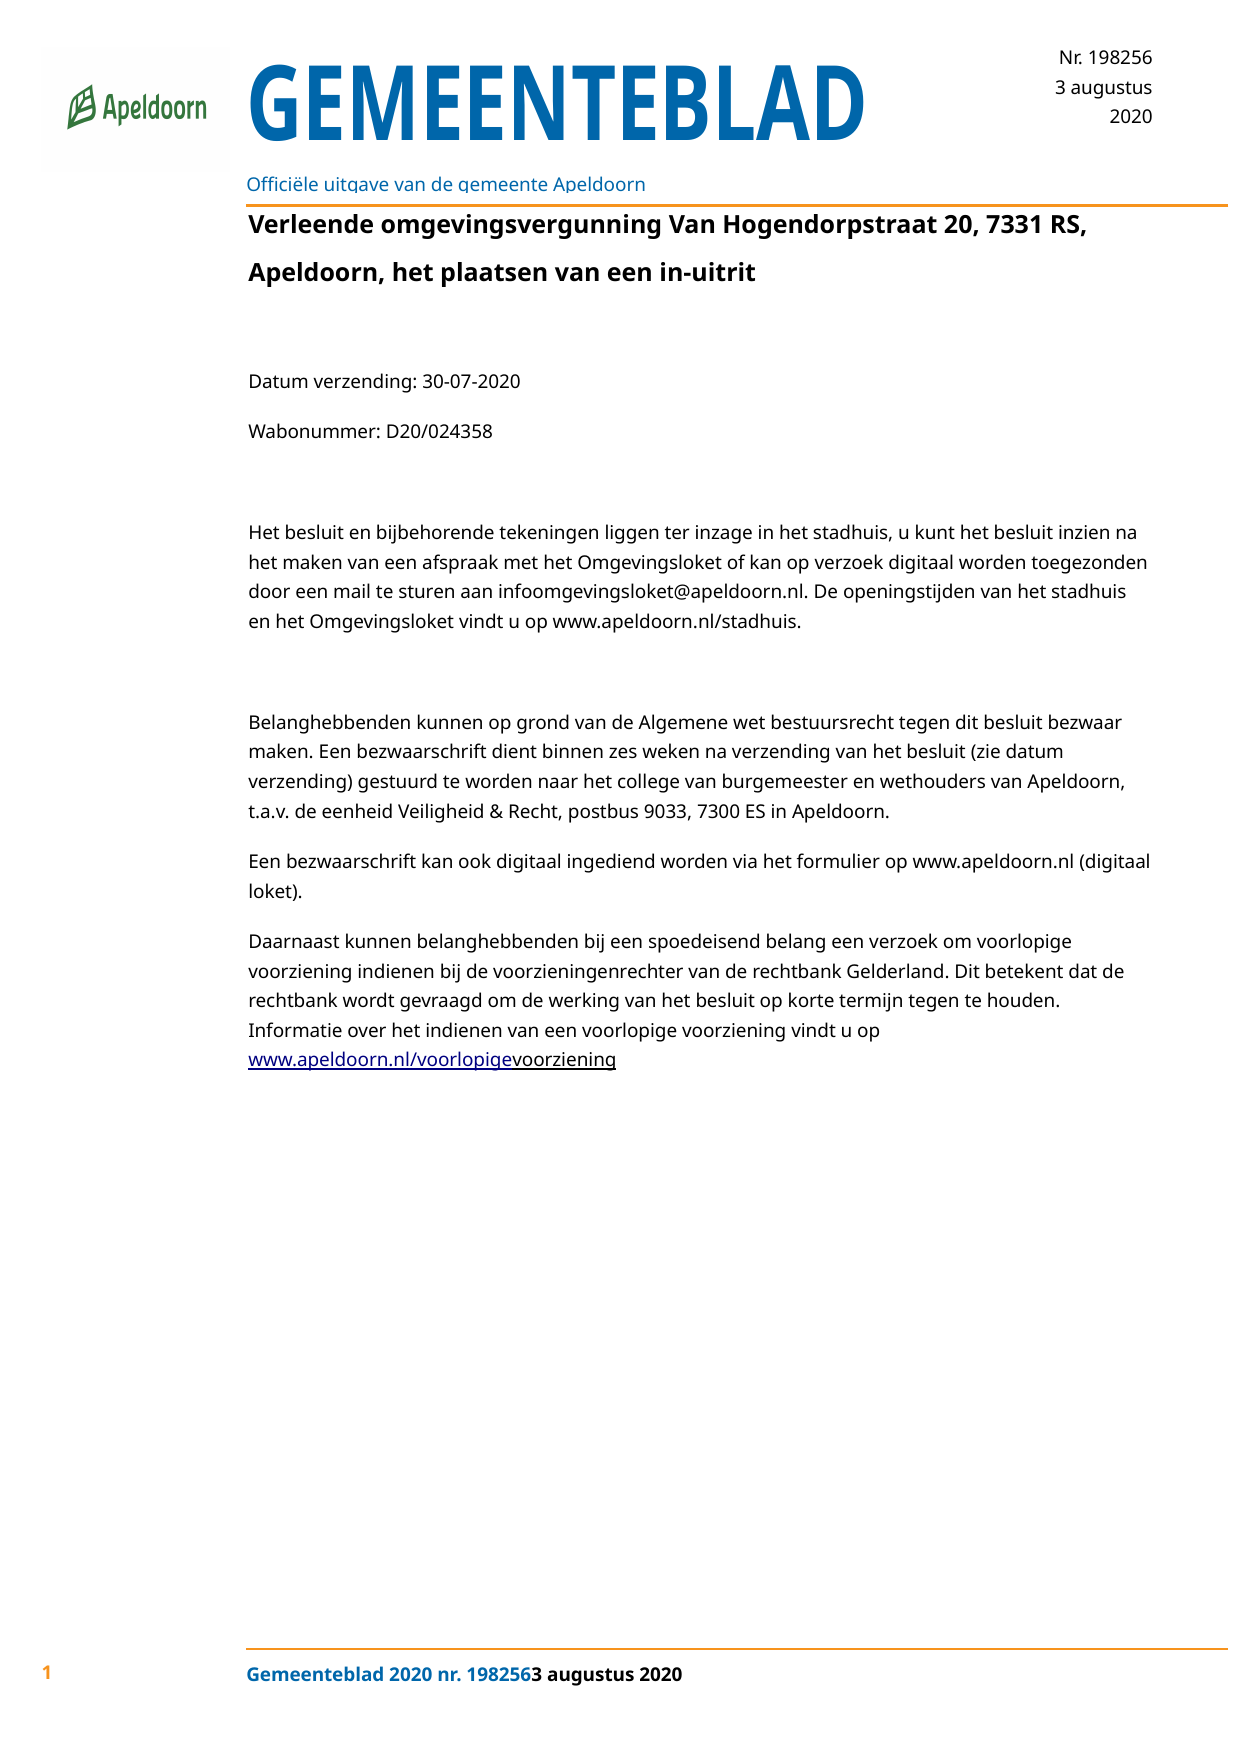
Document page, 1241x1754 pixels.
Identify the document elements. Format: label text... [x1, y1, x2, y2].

text Een bezwaarschrift kan ook digitaal ingediend worden via het formulier op www.apeldoorn.nl (digitaal loket). [248, 848, 1152, 904]
text Datum verzending: 30-07-2020 [248, 368, 1152, 394]
text Verleende omgevingsvergunning Van Hogendorpstraat 20, 7331 RS, Apeldoorn, het plaatsen van een in-uitrit [248, 207, 1152, 288]
text Belanghebbenden kunnen op grond van de Algemene wet bestuursrecht tegen dit besluit bezwaar maken. Een bezwaarschrift dient binnen zes weken na verzending van het besluit (zie datum verzending) gestuurd te worden naar het college van burgemeester en wethouders van Apeldoorn, t.a.v. de eenheid Veiligheid & Recht, postbus 9033, 7300 ES in Apeldoorn. [248, 709, 1152, 824]
picture [41, 47, 231, 172]
text Wabonummer: D20/024358 [248, 419, 1152, 444]
text Het besluit en bijbehorende tekeningen liggen ter inzage in het stadhuis, u kunt het besluit inzien na het maken van een afspraak met het Omgevingsloket of kan op verzoek digitaal worden toegezonden door een mail te sturen aan infoomgevingsloket@apeldoorn.nl. De openingstijden van het stadhuis en het Omgevingsloket vindt u op www.apeldoorn.nl/stadhuis. [248, 519, 1152, 634]
text Daarnaast kunnen belanghebbenden bij een spoedeisend belang een verzoek om voorlopige voorziening indienen bij de voorzieningenrechter van de rechtbank Gelderland. Dit betekent dat de rechtbank wordt gevraagd om de werking van het besluit op korte termijn tegen te houden. Informatie over het indienen van een voorlopige voorziening vindt u op www.apeldoorn.nl/voorlopigevoorziening [248, 928, 1152, 1072]
